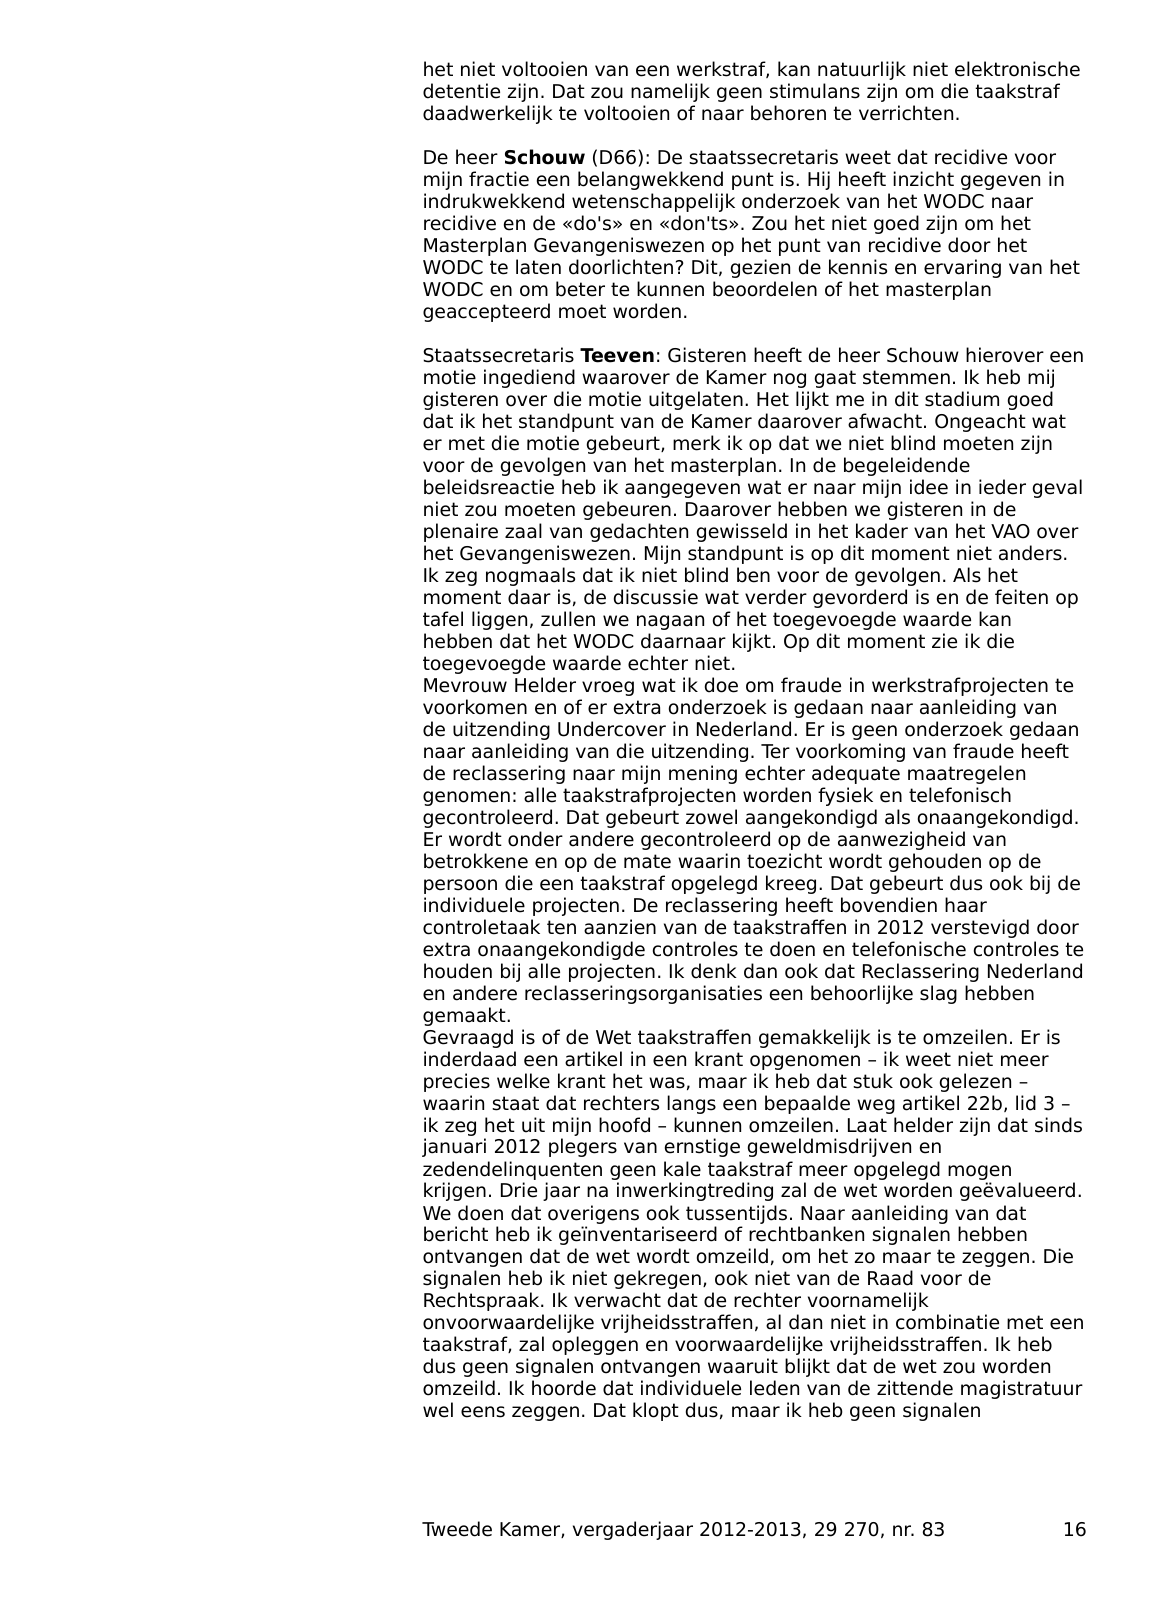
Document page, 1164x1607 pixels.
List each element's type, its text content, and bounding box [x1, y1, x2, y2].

text Mevrouw Helder vroeg wat ik doe om fraude in werkstrafprojecten te voorkomen en of er extra onderzoek is gedaan naar aanleiding van de uitzending Undercover in Nederland. Er is geen onderzoek gedaan naar aanleiding van die uitzending. Ter voorkoming van fraude heeft de reclassering naar mijn mening echter adequate maatregelen genomen: alle taakstrafprojecten worden fysiek en telefonisch gecontroleerd. Dat gebeurt zowel aangekondigd als onaangekondigd. Er wordt onder andere gecontroleerd op de aanwezigheid van betrokkene en op de mate waarin toezicht wordt gehouden op de persoon die een taakstraf opgelegd kreeg. Dat gebeurt dus ook bij de individuele projecten. De reclassering heeft bovendien haar controletaak ten aanzien van de taakstraffen in 2012 verstevigd door extra onaangekondigde controles te doen en telefonische controles te houden bij alle projecten. Ik denk dan ook dat Reclassering Nederland en andere reclasseringsorganisaties een behoorlijke slag hebben gemaakt. [422, 675, 1087, 1027]
text De heer Schouw (D66): De staatssecretaris weet dat recidive voor mijn fractie een belangwekkend punt is. Hij heeft inzicht gegeven in indrukwekkend wetenschappelijk onderzoek van het WODC naar recidive en de «do's» en «don'ts». Zou het niet goed zijn om het Masterplan Gevangeniswezen op het punt van recidive door het WODC te laten doorlichten? Dit, gezien de kennis en ervaring van het WODC en om beter te kunnen beoordelen of het masterplan geaccepteerd moet worden. [422, 147, 1087, 323]
text het niet voltooien van een werkstraf, kan natuurlijk niet elektronische detentie zijn. Dat zou namelijk geen stimulans zijn om die taakstraf daadwerkelijk te voltooien of naar behoren te verrichten. [422, 59, 1087, 125]
text Staatssecretaris Teeven: Gisteren heeft de heer Schouw hierover een motie ingediend waarover de Kamer nog gaat stemmen. Ik heb mij gisteren over die motie uitgelaten. Het lijkt me in dit stadium goed dat ik het standpunt van de Kamer daarover afwacht. Ongeacht wat er met die motie gebeurt, merk ik op dat we niet blind moeten zijn voor de gevolgen van het masterplan. In de begeleidende beleidsreactie heb ik aangegeven wat er naar mijn idee in ieder geval niet zou moeten gebeuren. Daarover hebben we gisteren in de plenaire zaal van gedachten gewisseld in het kader van het VAO over het Gevangeniswezen. Mijn standpunt is op dit moment niet anders. Ik zeg nogmaals dat ik niet blind ben voor de gevolgen. Als het moment daar is, de discussie wat verder gevorderd is en de feiten op tafel liggen, zullen we nagaan of het toegevoegde waarde kan hebben dat het WODC daarnaar kijkt. Op dit moment zie ik die toegevoegde waarde echter niet. [422, 345, 1087, 675]
text Gevraagd is of de Wet taakstraffen gemakkelijk is te omzeilen. Er is inderdaad een artikel in een krant opgenomen – ik weet niet meer precies welke krant het was, maar ik heb dat stuk ook gelezen – waarin staat dat rechters langs een bepaalde weg artikel 22b, lid 3 – ik zeg het uit mijn hoofd – kunnen omzeilen. Laat helder zijn dat sinds januari 2012 plegers van ernstige geweldmisdrijven en zedendelinquenten geen kale taakstraf meer opgelegd mogen krijgen. Drie jaar na inwerkingtreding zal de wet worden geëvalueerd. We doen dat overigens ook tussentijds. Naar aanleiding van dat bericht heb ik geïnventariseerd of rechtbanken signalen hebben ontvangen dat de wet wordt omzeild, om het zo maar te zeggen. Die signalen heb ik niet gekregen, ook niet van de Raad voor de Rechtspraak. Ik verwacht dat de rechter voornamelijk onvoorwaardelijke vrijheidsstraffen, al dan niet in combinatie met een taakstraf, zal opleggen en voorwaardelijke vrijheidsstraffen. Ik heb dus geen signalen ontvangen waaruit blijkt dat de wet zou worden omzeild. Ik hoorde dat individuele leden van de zittende magistratuur wel eens zeggen. Dat klopt dus, maar ik heb geen signalen [422, 1027, 1087, 1422]
